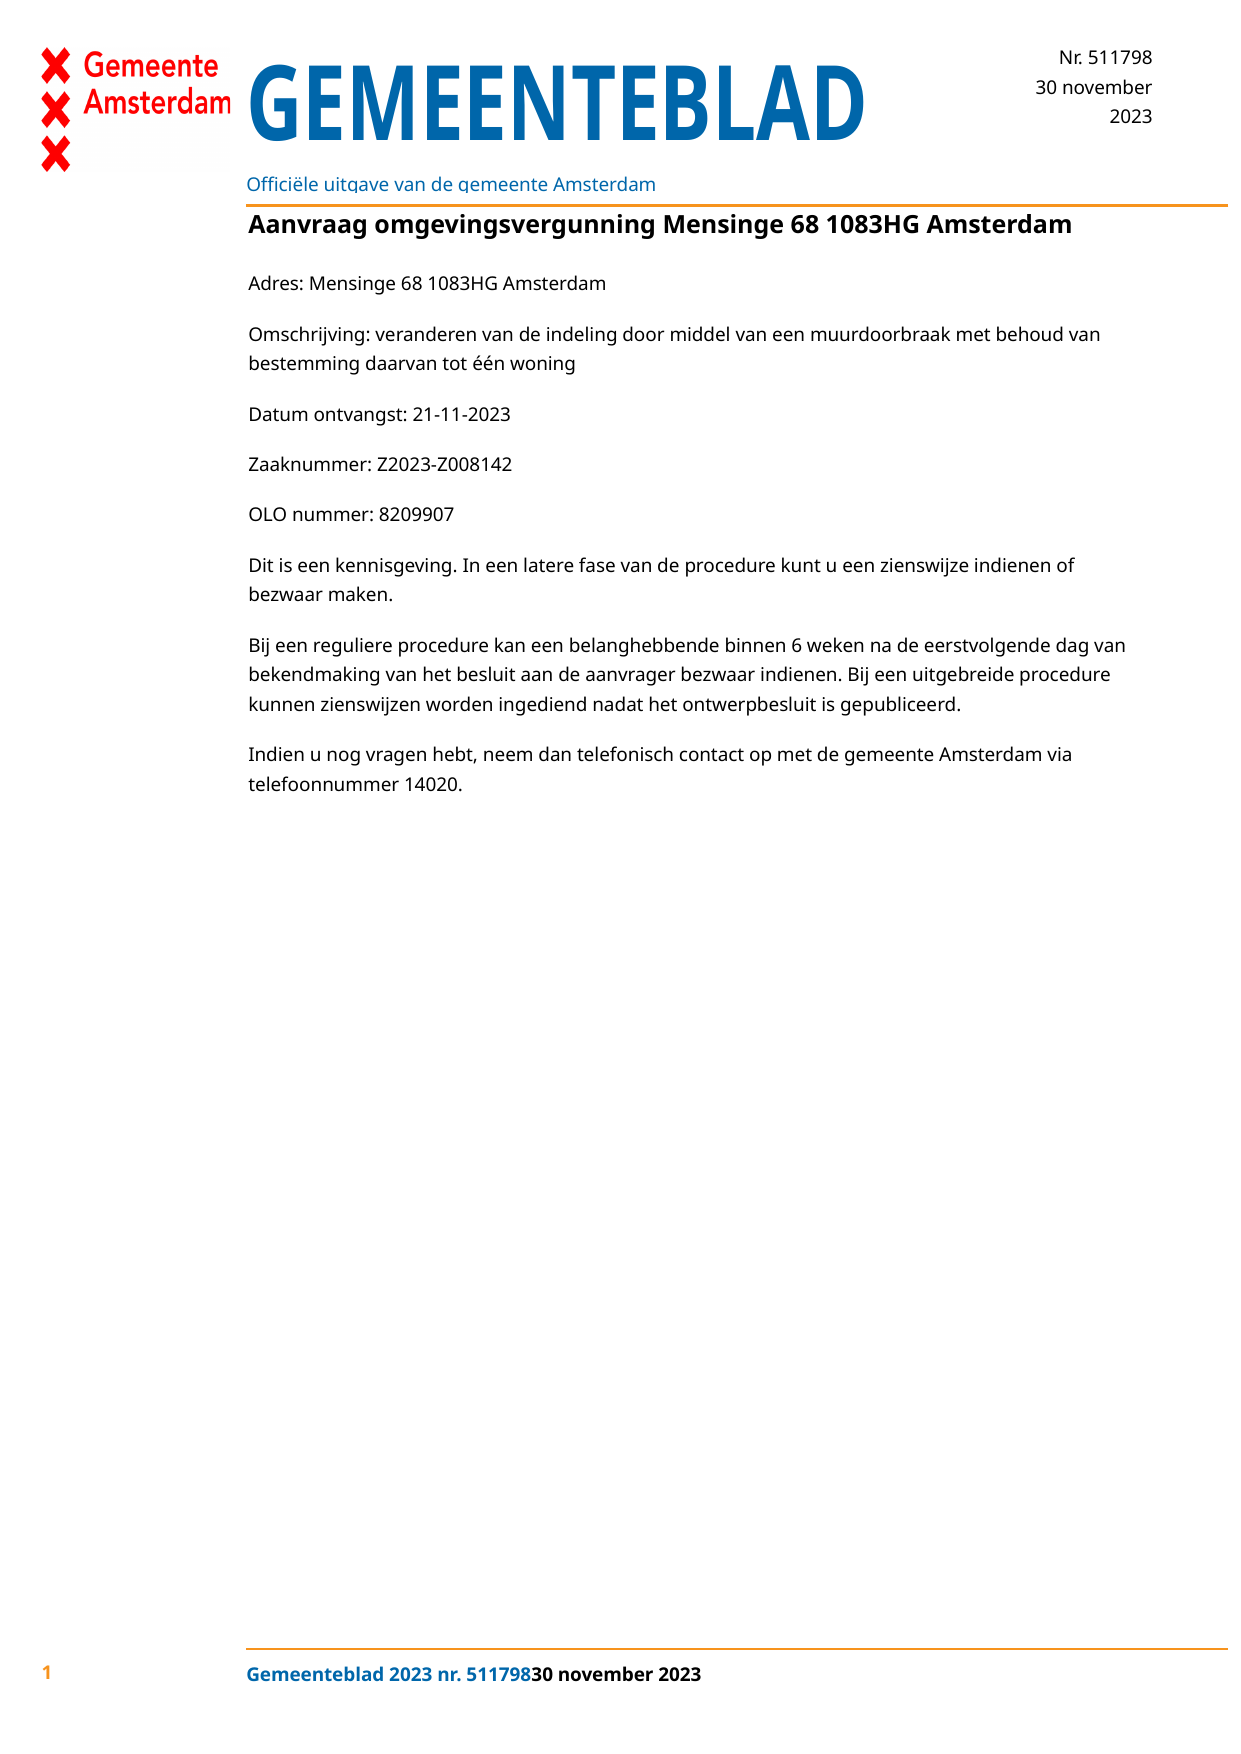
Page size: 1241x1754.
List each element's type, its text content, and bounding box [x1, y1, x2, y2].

text Zaaknummer: Z2023-Z008142 [248, 451, 1152, 477]
text Adres: Mensinge 68 1083HG Amsterdam [248, 270, 1152, 296]
text Datum ontvangst: 21-11-2023 [248, 401, 1152, 426]
text Omschrijving: veranderen van de indeling door middel van een muurdoorbraak met behoud van bestemming daarvan tot één woning [248, 321, 1152, 376]
text Indien u nog vragen hebt, neem dan telefonisch contact op met de gemeente Amsterdam via telefoonnummer 14020. [248, 742, 1152, 797]
text Aanvraag omgevingsvergunning Mensinge 68 1083HG Amsterdam [248, 207, 1152, 241]
text Dit is een kennisgeving. In een latere fase van de procedure kunt u een zienswijze indienen of bezwaar maken. [248, 552, 1152, 607]
text OLO nummer: 8209907 [248, 502, 1152, 527]
text Bij een reguliere procedure kan een belanghebbende binnen 6 weken na de eerstvolgende dag van bekendmaking van het besluit aan de aanvrager bezwaar indienen. Bij een uitgebreide procedure kunnen zienswijzen worden ingediend nadat het ontwerpbesluit is gepubliceerd. [248, 632, 1152, 717]
picture [41, 47, 231, 172]
